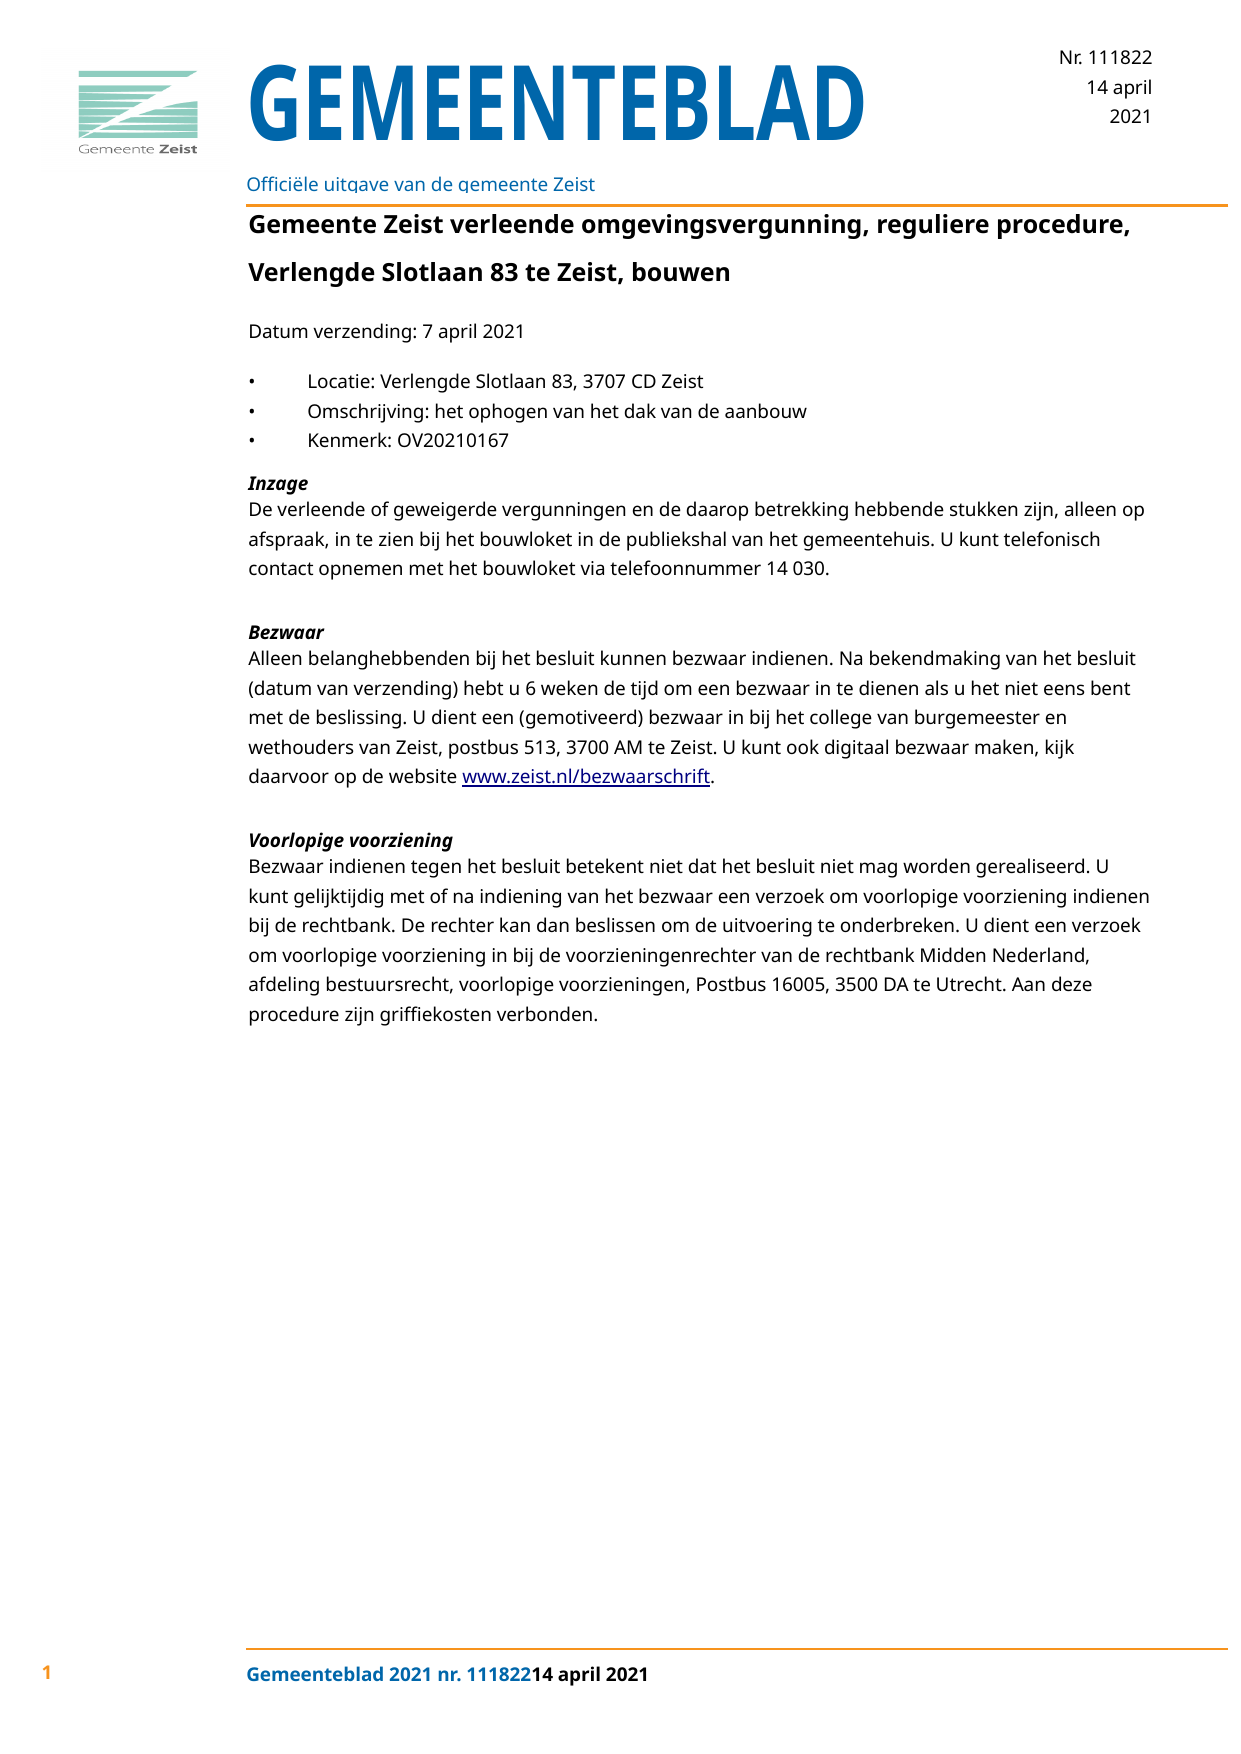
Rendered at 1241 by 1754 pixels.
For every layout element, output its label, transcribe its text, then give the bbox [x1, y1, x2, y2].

text De verleende of geweigerde vergunningen en de daarop betrekking hebbende stukken zijn, alleen op afspraak, in te zien bij het bouwloket in de publiekshal van het gemeentehuis. U kunt telefonisch contact opnemen met het bouwloket via telefoonnummer 14 030. [248, 496, 1152, 581]
text Bezwaar [248, 619, 1152, 645]
list Locatie: Verlengde Slotlaan 83, 3707 CD Zeist [248, 368, 1152, 394]
picture [41, 47, 231, 172]
text Voorlopige voorziening [248, 827, 1152, 853]
text Datum verzending: 7 april 2021 [248, 318, 1152, 344]
text Alleen belanghebbenden bij het besluit kunnen bezwaar indienen. Na bekendmaking van het besluit (datum van verzending) hebt u 6 weken de tijd om een bezwaar in te dienen als u het niet eens bent met de beslissing. U dient een (gemotiveerd) bezwaar in bij het college van burgemeester en wethouders van Zeist, postbus 513, 3700 AM te Zeist. U kunt ook digitaal bezwaar maken, kijk daarvoor op de website www.zeist.nl/bezwaarschrift. [248, 645, 1152, 789]
text Bezwaar indienen tegen het besluit betekent niet dat het besluit niet mag worden gerealiseerd. U kunt gelijktijdig met of na indiening van het bezwaar een verzoek om voorlopige voorziening indienen bij de rechtbank. De rechter kan dan beslissen om de uitvoering te onderbreken. U dient een verzoek om voorlopige voorziening in bij de voorzieningenrechter van de rechtbank Midden Nederland, afdeling bestuursrecht, voorlopige voorzieningen, Postbus 16005, 3500 DA te Utrecht. Aan deze procedure zijn griffiekosten verbonden. [248, 853, 1152, 1027]
text Inzage [248, 471, 1152, 496]
list Kenmerk: OV20210167 [248, 427, 1152, 453]
text Gemeente Zeist verleende omgevingsvergunning, reguliere procedure, Verlengde Slotlaan 83 te Zeist, bouwen [248, 207, 1152, 288]
list Omschrijving: het ophogen van het dak van de aanbouw [248, 398, 1152, 424]
